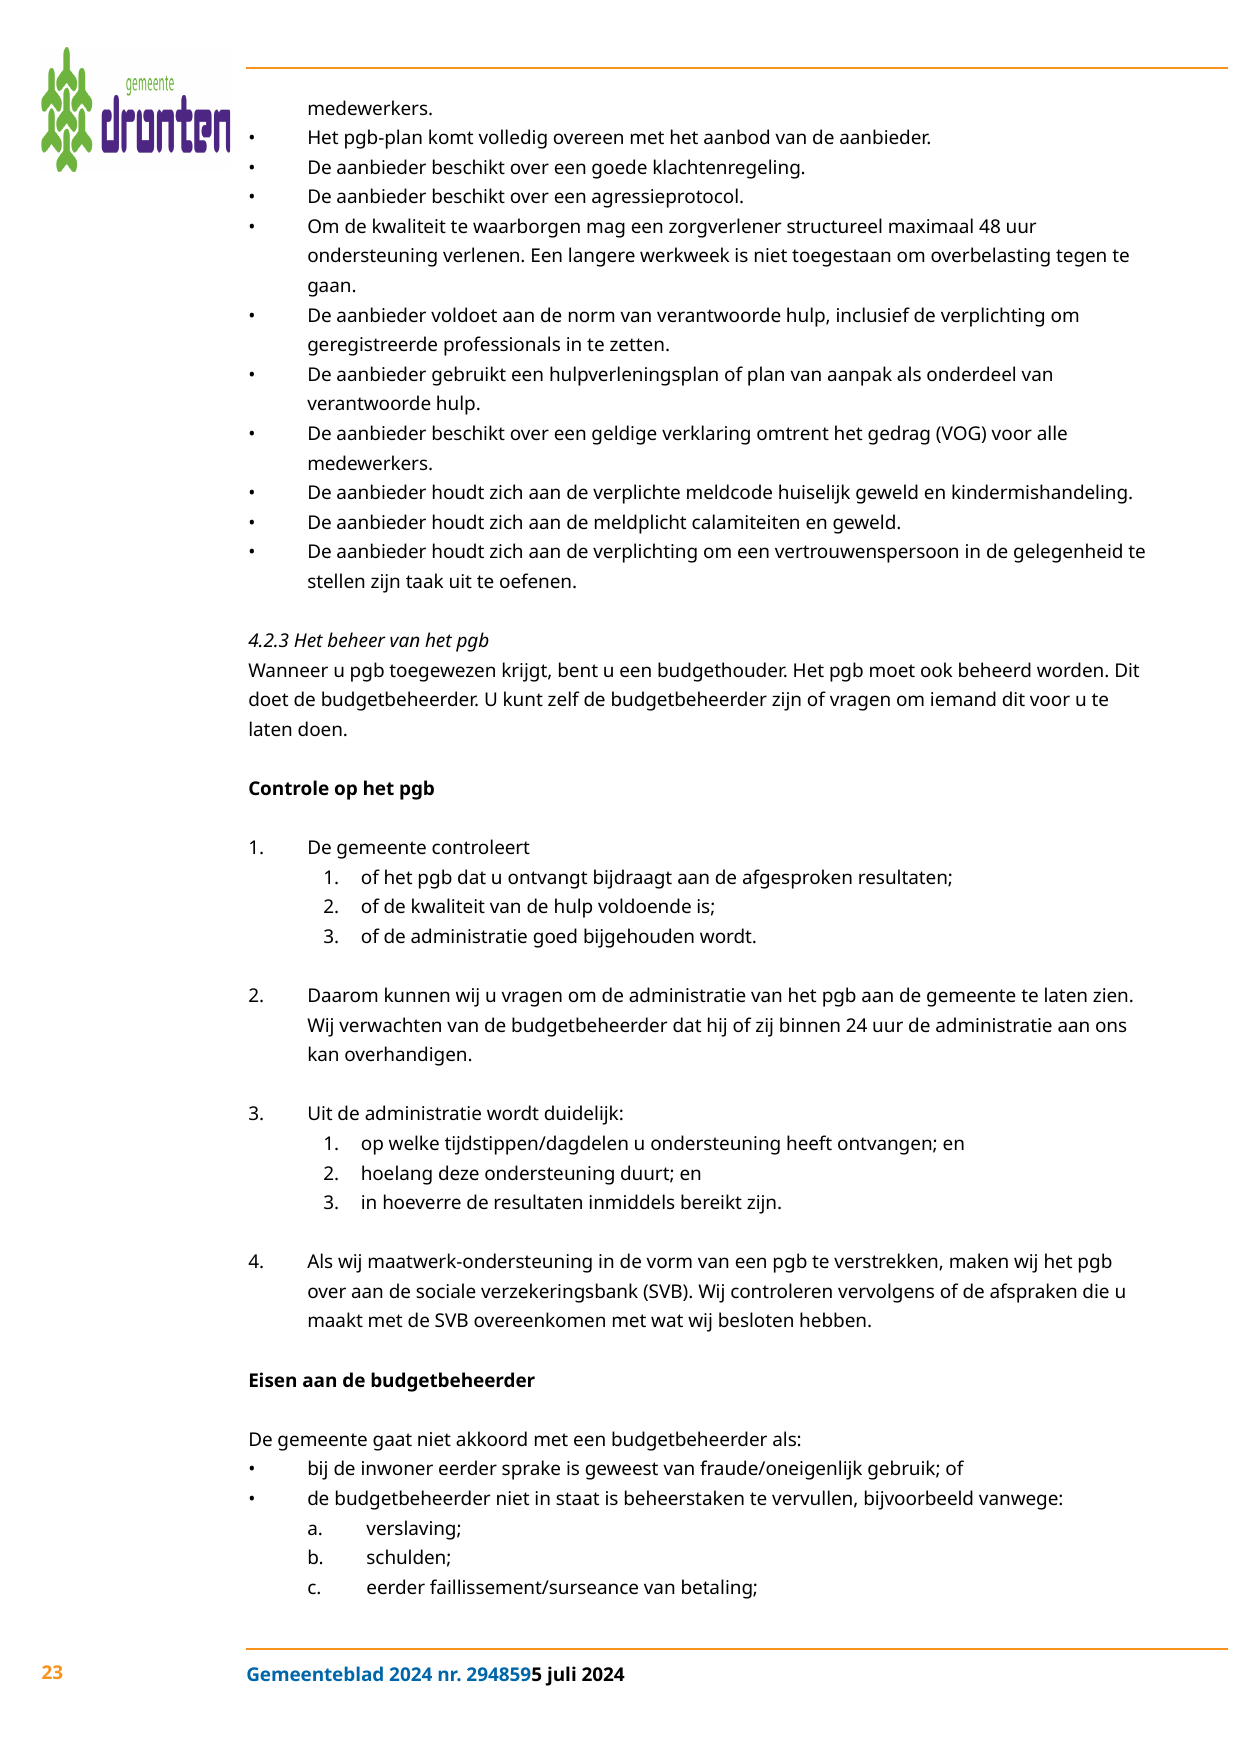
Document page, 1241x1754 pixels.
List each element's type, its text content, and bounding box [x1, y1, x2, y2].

text Eisen aan de budgetbeheerder [248, 1367, 1152, 1393]
list De gemeente controleert [248, 834, 1152, 860]
list De aanbieder beschikt over een goede klachtenregeling. [248, 154, 1152, 180]
text 4.2.3 Het beheer van het pgb [248, 627, 1152, 653]
list Om de kwaliteit te waarborgen mag een zorgverlener structureel maximaal 48 uur ondersteuning verlenen. Een langere werkweek is niet toegestaan om overbelasting tegen te gaan. [248, 213, 1152, 298]
list Het pgb-plan komt volledig overeen met het aanbod van de aanbieder. [248, 124, 1152, 150]
list of het pgb dat u ontvangt bijdraagt aan de afgesproken resultaten; [323, 864, 1152, 890]
text De gemeente gaat niet akkoord met een budgetbeheerder als: [248, 1426, 1152, 1452]
list De aanbieder beschikt over een agressieprotocol. [248, 183, 1152, 209]
list eerder faillissement/surseance van betaling; [307, 1574, 1152, 1600]
list op welke tijdstippen/dagdelen u ondersteuning heeft ontvangen; en [323, 1130, 1152, 1156]
list schulden; [307, 1544, 1152, 1570]
text Controle op het pgb [248, 775, 1152, 801]
list of de kwaliteit van de hulp voldoende is; [323, 893, 1152, 919]
text Wanneer u pgb toegewezen krijgt, bent u een budgethouder. Het pgb moet ook beheerd worden. Dit doet de budgetbeheerder. U kunt zelf de budgetbeheerder zijn of vragen om iemand dit voor u te laten doen. [248, 657, 1152, 742]
list medewerkers. [248, 95, 1152, 121]
list bij de inwoner eerder sprake is geweest van fraude/oneigenlijk gebruik; of [248, 1456, 1152, 1481]
list verslaving; [307, 1515, 1152, 1541]
list Daarom kunnen wij u vragen om de administratie van het pgb aan de gemeente te laten zien. Wij verwachten van de budgetbeheerder dat hij of zij binnen 24 uur de administratie aan ons kan overhandigen. [248, 982, 1152, 1067]
list De aanbieder houdt zich aan de meldplicht calamiteiten en geweld. [248, 509, 1152, 535]
list De aanbieder gebruikt een hulpverleningsplan of plan van aanpak als onderdeel van verantwoorde hulp. [248, 361, 1152, 416]
list hoelang deze ondersteuning duurt; en [323, 1160, 1152, 1186]
list De aanbieder voldoet aan de norm van verantwoorde hulp, inclusief de verplichting om geregistreerde professionals in te zetten. [248, 302, 1152, 357]
list De aanbieder houdt zich aan de verplichting om een vertrouwenspersoon in de gelegenheid te stellen zijn taak uit te oefenen. [248, 538, 1152, 594]
list Uit de administratie wordt duidelijk: [248, 1101, 1152, 1126]
list Als wij maatwerk-ondersteuning in de vorm van een pgb te verstrekken, maken wij het pgb over aan de sociale verzekeringsbank (SVB). Wij controleren vervolgens of de afspraken die u maakt met de SVB overeenkomen met wat wij besloten hebben. [248, 1248, 1152, 1333]
list De aanbieder houdt zich aan de verplichte meldcode huiselijk geweld en kindermishandeling. [248, 479, 1152, 505]
list in hoeverre de resultaten inmiddels bereikt zijn. [323, 1189, 1152, 1215]
list of de administratie goed bijgehouden wordt. [323, 923, 1152, 949]
picture [41, 47, 231, 172]
list De aanbieder beschikt over een geldige verklaring omtrent het gedrag (VOG) voor alle medewerkers. [248, 420, 1152, 476]
list de budgetbeheerder niet in staat is beheerstaken te vervullen, bijvoorbeeld vanwege: [248, 1485, 1152, 1511]
